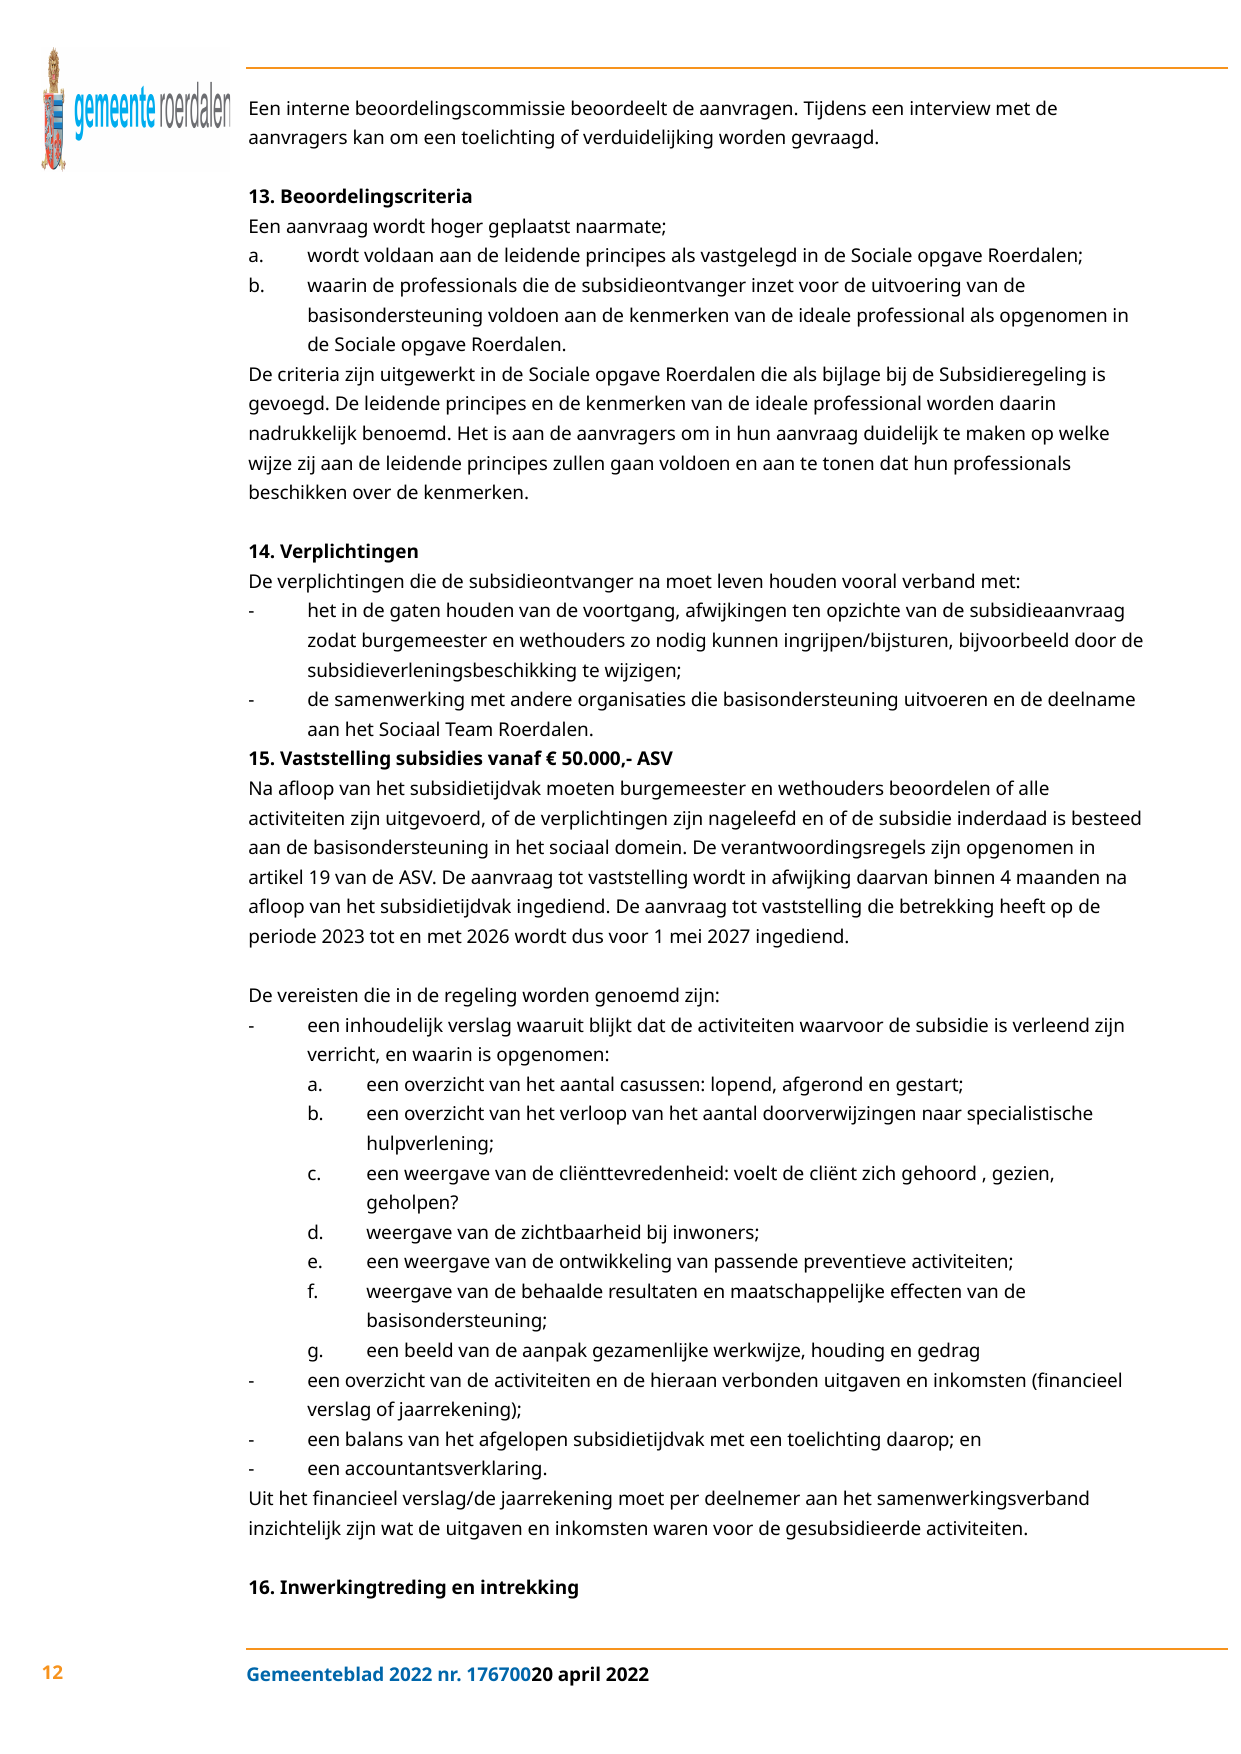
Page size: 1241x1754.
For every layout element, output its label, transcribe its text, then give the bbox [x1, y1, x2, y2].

text De vereisten die in de regeling worden genoemd zijn: [248, 982, 1152, 1008]
text De verplichtingen die de subsidieontvanger na moet leven houden vooral verband met: [248, 568, 1152, 594]
text Een interne beoordelingscommissie beoordeelt de aanvragen. Tijdens een interview met de aanvragers kan om een toelichting of verduidelijking worden gevraagd. [248, 95, 1152, 150]
list waarin de professionals die de subsidieontvanger inzet voor de uitvoering van de basisondersteuning voldoen aan de kenmerken van de ideale professional als opgenomen in de Sociale opgave Roerdalen. [248, 272, 1152, 357]
text 15. Vaststelling subsidies vanaf € 50.000,- ASV [248, 746, 1152, 771]
list een beeld van de aanpak gezamenlijke werkwijze, houding en gedrag [307, 1337, 1152, 1363]
list een weergave van de ontwikkeling van passende preventieve activiteiten; [307, 1248, 1152, 1274]
list het in de gaten houden van de voortgang, afwijkingen ten opzichte van de subsidieaanvraag zodat burgemeester en wethouders zo nodig kunnen ingrijpen/bijsturen, bijvoorbeeld door de subsidieverleningsbeschikking te wijzigen; [248, 598, 1152, 683]
text Een aanvraag wordt hoger geplaatst naarmate; [248, 213, 1152, 239]
list een accountantsverklaring. [248, 1456, 1152, 1481]
list wordt voldaan aan de leidende principes als vastgelegd in de Sociale opgave Roerdalen; [248, 243, 1152, 268]
picture [41, 47, 231, 172]
text 13. Beoordelingscriteria [248, 183, 1152, 209]
list een inhoudelijk verslag waaruit blijkt dat de activiteiten waarvoor de subsidie is verleend zijn verricht, en waarin is opgenomen: [248, 1012, 1152, 1067]
list een overzicht van het aantal casussen: lopend, afgerond en gestart; [307, 1071, 1152, 1097]
list weergave van de zichtbaarheid bij inwoners; [307, 1219, 1152, 1245]
list een weergave van de cliënttevredenheid: voelt de cliënt zich gehoord , gezien, geholpen? [307, 1160, 1152, 1215]
text 16. Inwerkingtreding en intrekking [248, 1574, 1152, 1600]
text Uit het financieel verslag/de jaarrekening moet per deelnemer aan het samenwerkingsverband inzichtelijk zijn wat de uitgaven en inkomsten waren voor de gesubsidieerde activiteiten. [248, 1485, 1152, 1541]
list een overzicht van het verloop van het aantal doorverwijzingen naar specialistische hulpverlening; [307, 1101, 1152, 1156]
text Na afloop van het subsidietijdvak moeten burgemeester en wethouders beoordelen of alle activiteiten zijn uitgevoerd, of de verplichtingen zijn nageleefd en of de subsidie inderdaad is besteed aan de basisondersteuning in het sociaal domein. De verantwoordingsregels zijn opgenomen in artikel 19 van de ASV. De aanvraag tot vaststelling wordt in afwijking daarvan binnen 4 maanden na afloop van het subsidietijdvak ingediend. De aanvraag tot vaststelling die betrekking heeft op de periode 2023 tot en met 2026 wordt dus voor 1 mei 2027 ingediend. [248, 775, 1152, 949]
text De criteria zijn uitgewerkt in de Sociale opgave Roerdalen die als bijlage bij de Subsidieregeling is gevoegd. De leidende principes en de kenmerken van de ideale professional worden daarin nadrukkelijk benoemd. Het is aan de aanvragers om in hun aanvraag duidelijk te maken op welke wijze zij aan de leidende principes zullen gaan voldoen en aan te tonen dat hun professionals beschikken over de kenmerken. [248, 361, 1152, 505]
list een balans van het afgelopen subsidietijdvak met een toelichting daarop; en [248, 1426, 1152, 1452]
list weergave van de behaalde resultaten en maatschappelijke effecten van de basisondersteuning; [307, 1278, 1152, 1333]
list een overzicht van de activiteiten en de hieraan verbonden uitgaven en inkomsten (financieel verslag of jaarrekening); [248, 1367, 1152, 1422]
list de samenwerking met andere organisaties die basisondersteuning uitvoeren en de deelname aan het Sociaal Team Roerdalen. [248, 686, 1152, 742]
text 14. Verplichtingen [248, 538, 1152, 564]
